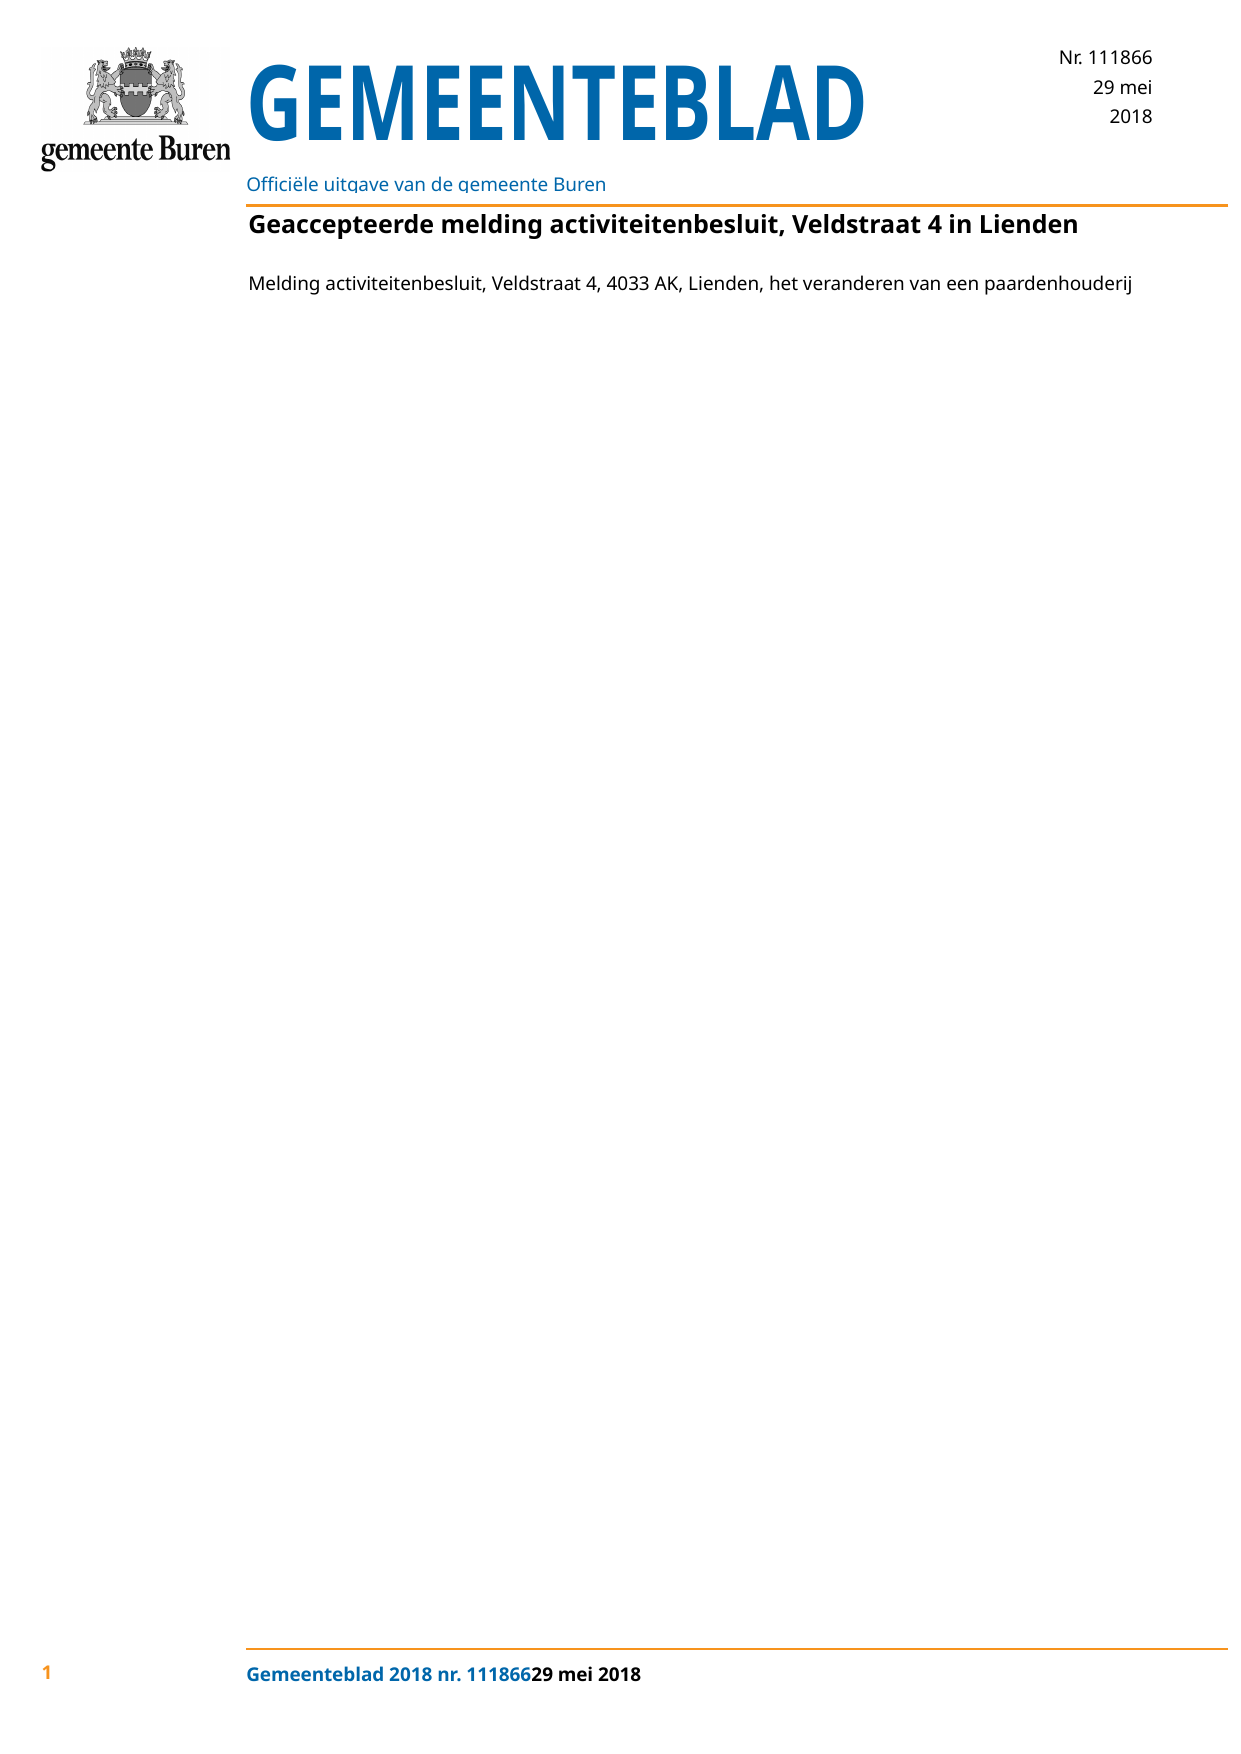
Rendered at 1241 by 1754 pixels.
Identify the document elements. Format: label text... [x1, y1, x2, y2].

picture [41, 47, 231, 172]
text Geaccepteerde melding activiteitenbesluit, Veldstraat 4 in Lienden [248, 207, 1152, 241]
text Melding activiteitenbesluit, Veldstraat 4, 4033 AK, Lienden, het veranderen van een paardenhouderij [248, 270, 1152, 296]
